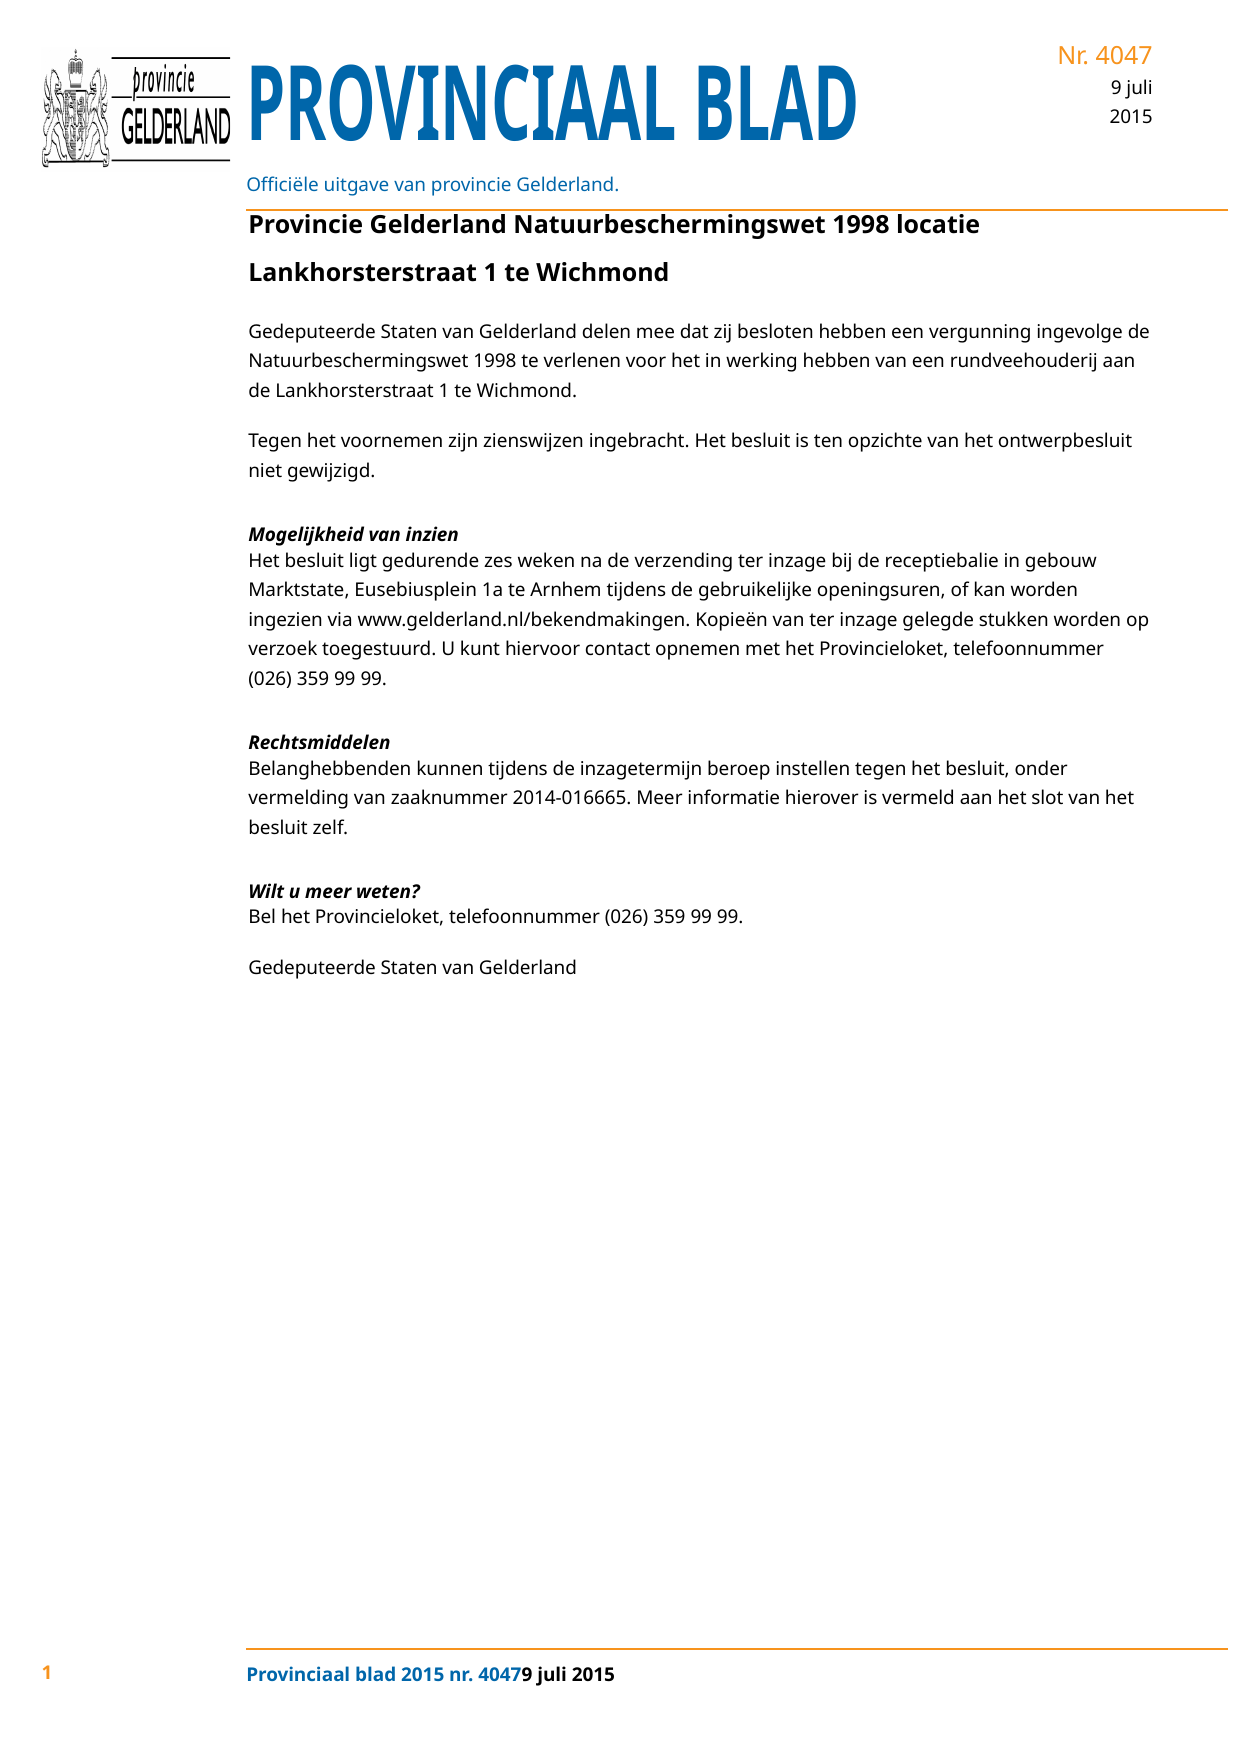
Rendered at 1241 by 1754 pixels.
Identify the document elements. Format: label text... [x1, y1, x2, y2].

text Mogelijkheid van inzien [248, 521, 1152, 547]
text Het besluit ligt gedurende zes weken na de verzending ter inzage bij de receptiebalie in gebouw Marktstate, Eusebiusplein 1a te Arnhem tijdens de gebruikelijke openingsuren, of kan worden ingezien via www.gelderland.nl/bekendmakingen. Kopieën van ter inzage gelegde stukken worden op verzoek toegestuurd. U kunt hiervoor contact opnemen met het Provincieloket, telefoonnummer (026) 359 99 99. [248, 547, 1152, 691]
picture [41, 47, 231, 172]
text Gedeputeerde Staten van Gelderland [248, 954, 1152, 980]
text Rechtsmiddelen [248, 729, 1152, 755]
text Bel het Provincieloket, telefoonnummer (026) 359 99 99. [248, 904, 1152, 929]
text Tegen het voornemen zijn zienswijzen ingebracht. Het besluit is ten opzichte van het ontwerpbesluit niet gewijzigd. [248, 427, 1152, 483]
text Provincie Gelderland Natuurbeschermingswet 1998 locatie Lankhorsterstraat 1 te Wichmond [248, 211, 1152, 288]
text Belanghebbenden kunnen tijdens de inzagetermijn beroep instellen tegen het besluit, onder vermelding van zaaknummer 2014-016665. Meer informatie hierover is vermeld aan het slot van het besluit zelf. [248, 755, 1152, 840]
text Gedeputeerde Staten van Gelderland delen mee dat zij besloten hebben een vergunning ingevolge de Natuurbeschermingswet 1998 te verlenen voor het in werking hebben van een rundveehouderij aan de Lankhorsterstraat 1 te Wichmond. [248, 318, 1152, 403]
text Wilt u meer weten? [248, 878, 1152, 904]
